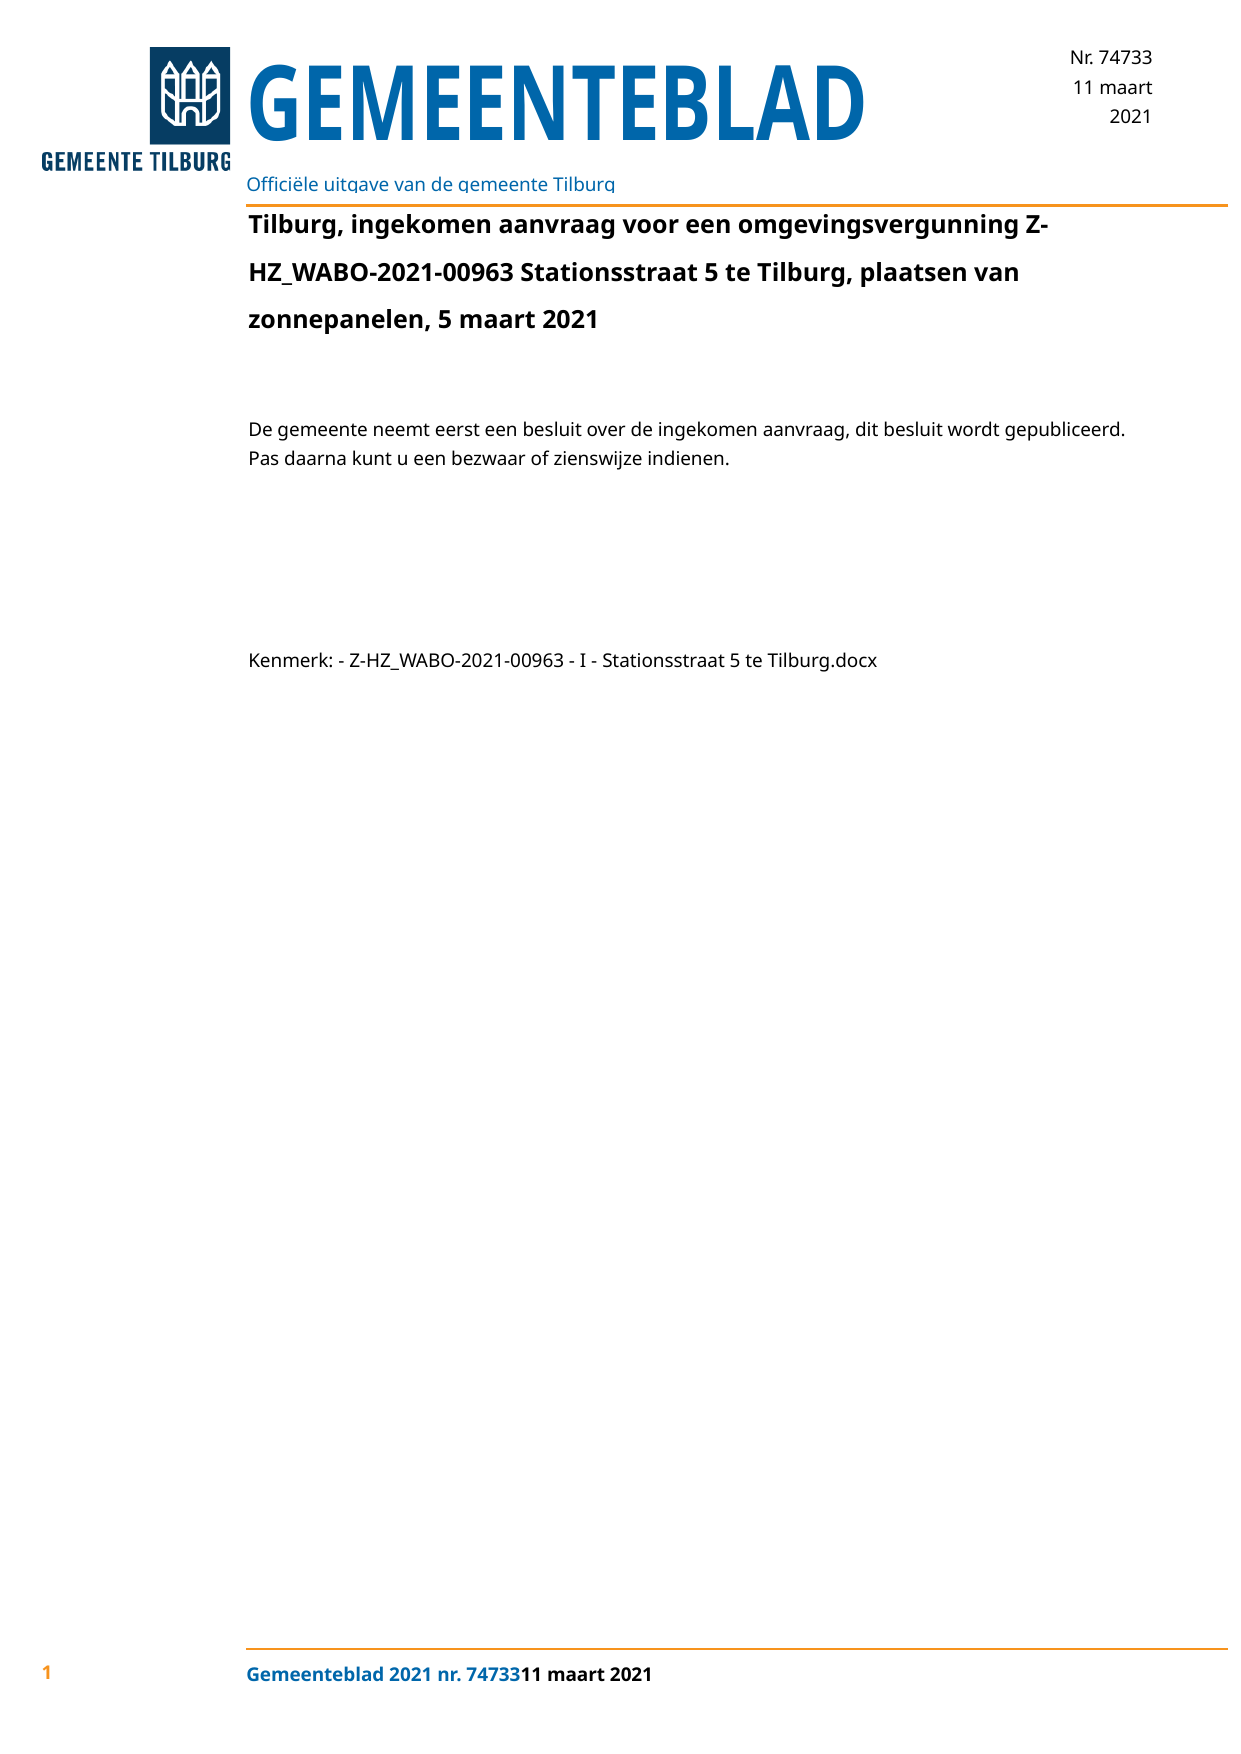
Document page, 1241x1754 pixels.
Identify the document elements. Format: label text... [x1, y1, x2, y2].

text Tilburg, ingekomen aanvraag voor een omgevingsvergunning Z-HZ_WABO-2021-00963 Stationsstraat 5 te Tilburg, plaatsen van zonnepanelen, 5 maart 2021 [248, 207, 1152, 336]
picture [41, 47, 231, 172]
text De gemeente neemt eerst een besluit over de ingekomen aanvraag, dit besluit wordt gepubliceerd. Pas daarna kunt u een bezwaar of zienswijze indienen. [248, 416, 1152, 471]
text Kenmerk: - Z-HZ_WABO-2021-00963 - I - Stationsstraat 5 te Tilburg.docx [248, 647, 1152, 673]
